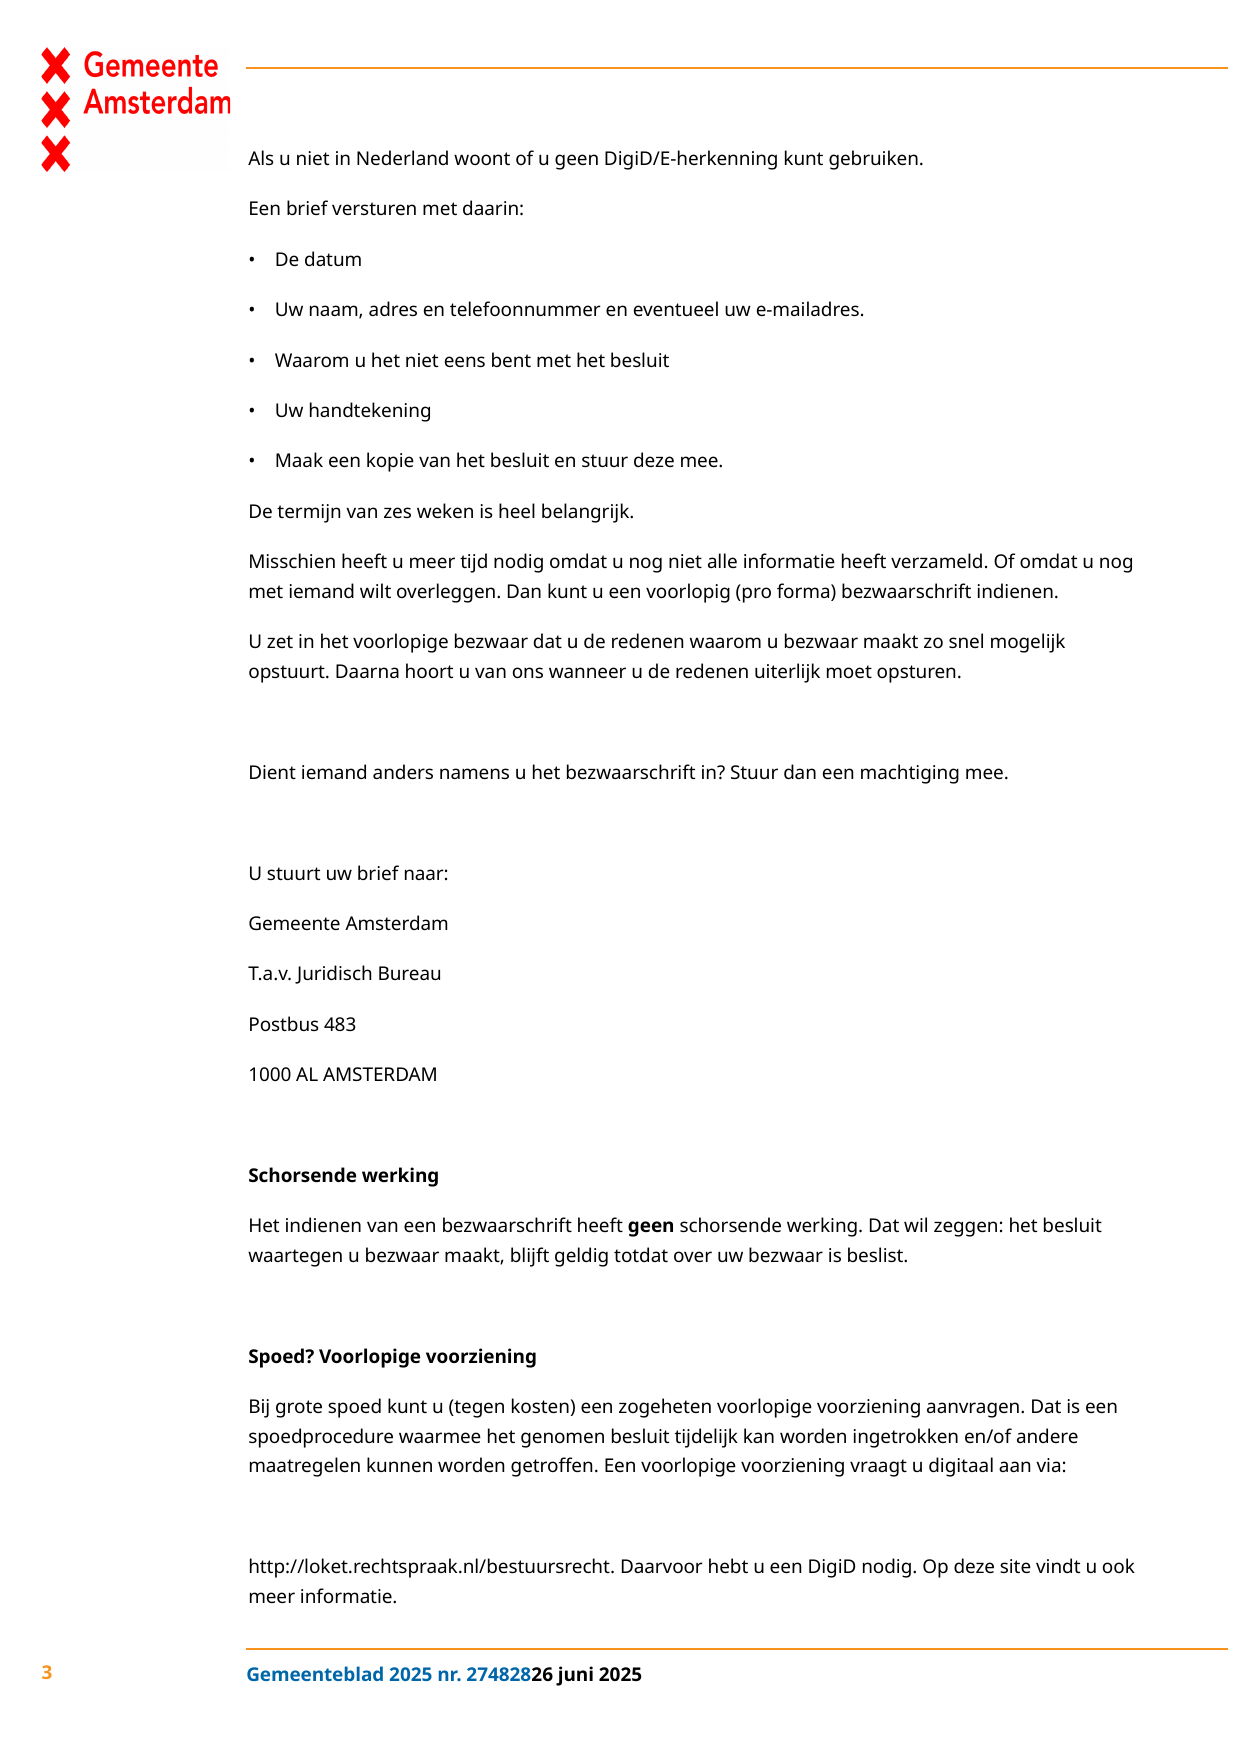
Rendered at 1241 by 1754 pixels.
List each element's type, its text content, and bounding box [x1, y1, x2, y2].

picture [41, 47, 231, 172]
text U stuurt uw brief naar: [248, 860, 1152, 886]
text Als u niet in Nederland woont of u geen DigiD/E-herkenning kunt gebruiken. [248, 145, 1152, 171]
text • Uw handtekening [248, 397, 1152, 423]
text Gemeente Amsterdam [248, 910, 1152, 936]
text Een brief versturen met daarin: [248, 196, 1152, 221]
text Postbus 483 [248, 1011, 1152, 1037]
text Schorsende werking [248, 1162, 1152, 1188]
text http://loket.rechtspraak.nl/bestuursrecht. Daarvoor hebt u een DigiD nodig. Op deze site vindt u ook meer informatie. [248, 1553, 1152, 1609]
text Dient iemand anders namens u het bezwaarschrift in? Stuur dan een machtiging mee. [248, 759, 1152, 785]
text • Waarom u het niet eens bent met het besluit [248, 347, 1152, 373]
text • De datum [248, 246, 1152, 272]
text De termijn van zes weken is heel belangrijk. [248, 498, 1152, 524]
text • Uw naam, adres en telefoonnummer en eventueel uw e-mailadres. [248, 296, 1152, 322]
text Misschien heeft u meer tijd nodig omdat u nog niet alle informatie heeft verzameld. Of omdat u nog met iemand wilt overleggen. Dan kunt u een voorlopig (pro forma) bezwaarschrift indienen. [248, 548, 1152, 604]
text 1000 AL AMSTERDAM [248, 1061, 1152, 1087]
text T.a.v. Juridisch Bureau [248, 961, 1152, 986]
text U zet in het voorlopige bezwaar dat u de redenen waarom u bezwaar maakt zo snel mogelijk opstuurt. Daarna hoort u van ons wanneer u de redenen uiterlijk moet opsturen. [248, 628, 1152, 684]
text • Maak een kopie van het besluit en stuur deze mee. [248, 448, 1152, 473]
text Spoed? Voorlopige voorziening [248, 1343, 1152, 1369]
text Bij grote spoed kunt u (tegen kosten) een zogeheten voorlopige voorziening aanvragen. Dat is een spoedprocedure waarmee het genomen besluit tijdelijk kan worden ingetrokken en/of andere maatregelen kunnen worden getroffen. Een voorlopige voorziening vraagt u digitaal aan via: [248, 1393, 1152, 1478]
text Het indienen van een bezwaarschrift heeft geen schorsende werking. Dat wil zeggen: het besluit waartegen u bezwaar maakt, blijft geldig totdat over uw bezwaar is beslist. [248, 1213, 1152, 1268]
